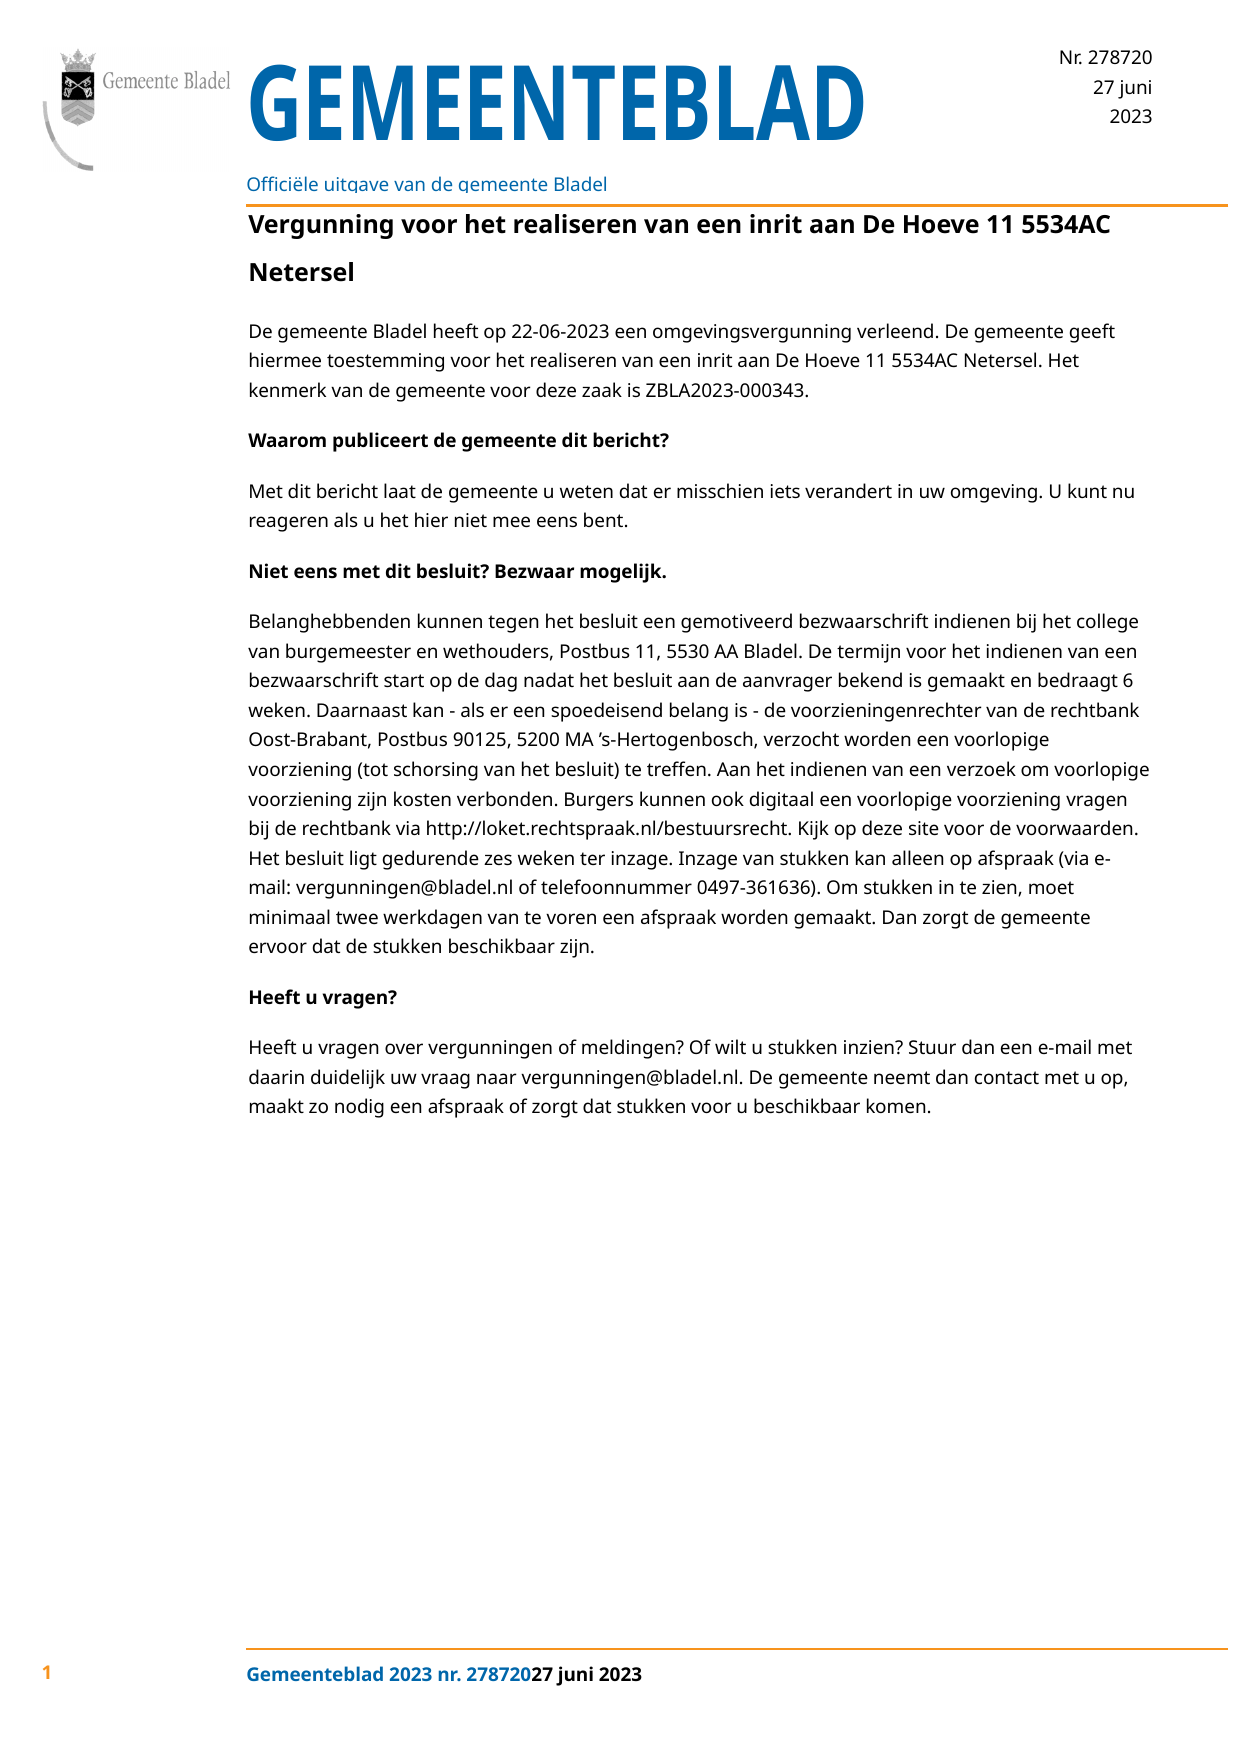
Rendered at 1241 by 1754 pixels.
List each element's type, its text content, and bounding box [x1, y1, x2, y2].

text Met dit bericht laat de gemeente u weten dat er misschien iets verandert in uw omgeving. U kunt nu reageren als u het hier niet mee eens bent. [248, 478, 1152, 533]
text Heeft u vragen over vergunningen of meldingen? Of wilt u stukken inzien? Stuur dan een e-mail met daarin duidelijk uw vraag naar vergunningen@bladel.nl. De gemeente neemt dan contact met u op, maakt zo nodig een afspraak of zorgt dat stukken voor u beschikbaar komen. [248, 1034, 1152, 1119]
picture [41, 47, 231, 172]
text Niet eens met dit besluit? Bezwaar mogelijk. [248, 558, 1152, 584]
text Vergunning voor het realiseren van een inrit aan De Hoeve 11 5534AC Netersel [248, 207, 1152, 288]
text Waarom publiceert de gemeente dit bericht? [248, 427, 1152, 453]
text Heeft u vragen? [248, 984, 1152, 1010]
text De gemeente Bladel heeft op 22-06-2023 een omgevingsvergunning verleend. De gemeente geeft hiermee toestemming voor het realiseren van een inrit aan De Hoeve 11 5534AC Netersel. Het kenmerk van de gemeente voor deze zaak is ZBLA2023-000343. [248, 318, 1152, 403]
text Belanghebbenden kunnen tegen het besluit een gemotiveerd bezwaarschrift indienen bij het college van burgemeester en wethouders, Postbus 11, 5530 AA Bladel. De termijn voor het indienen van een bezwaarschrift start op de dag nadat het besluit aan de aanvrager bekend is gemaakt en bedraagt 6 weken. Daarnaast kan - als er een spoedeisend belang is - de voorzieningenrechter van de rechtbank Oost-Brabant, Postbus 90125, 5200 MA ’s-Hertogenbosch, verzocht worden een voorlopige voorziening (tot schorsing van het besluit) te treffen. Aan het indienen van een verzoek om voorlopige voorziening zijn kosten verbonden. Burgers kunnen ook digitaal een voorlopige voorziening vragen bij de rechtbank via http://loket.rechtspraak.nl/bestuursrecht. Kijk op deze site voor de voorwaarden. Het besluit ligt gedurende zes weken ter inzage. Inzage van stukken kan alleen op afspraak (via e-mail: vergunningen@bladel.nl of telefoonnummer 0497-361636). Om stukken in te zien, moet minimaal twee werkdagen van te voren een afspraak worden gemaakt. Dan zorgt de gemeente ervoor dat de stukken beschikbaar zijn. [248, 608, 1152, 959]
